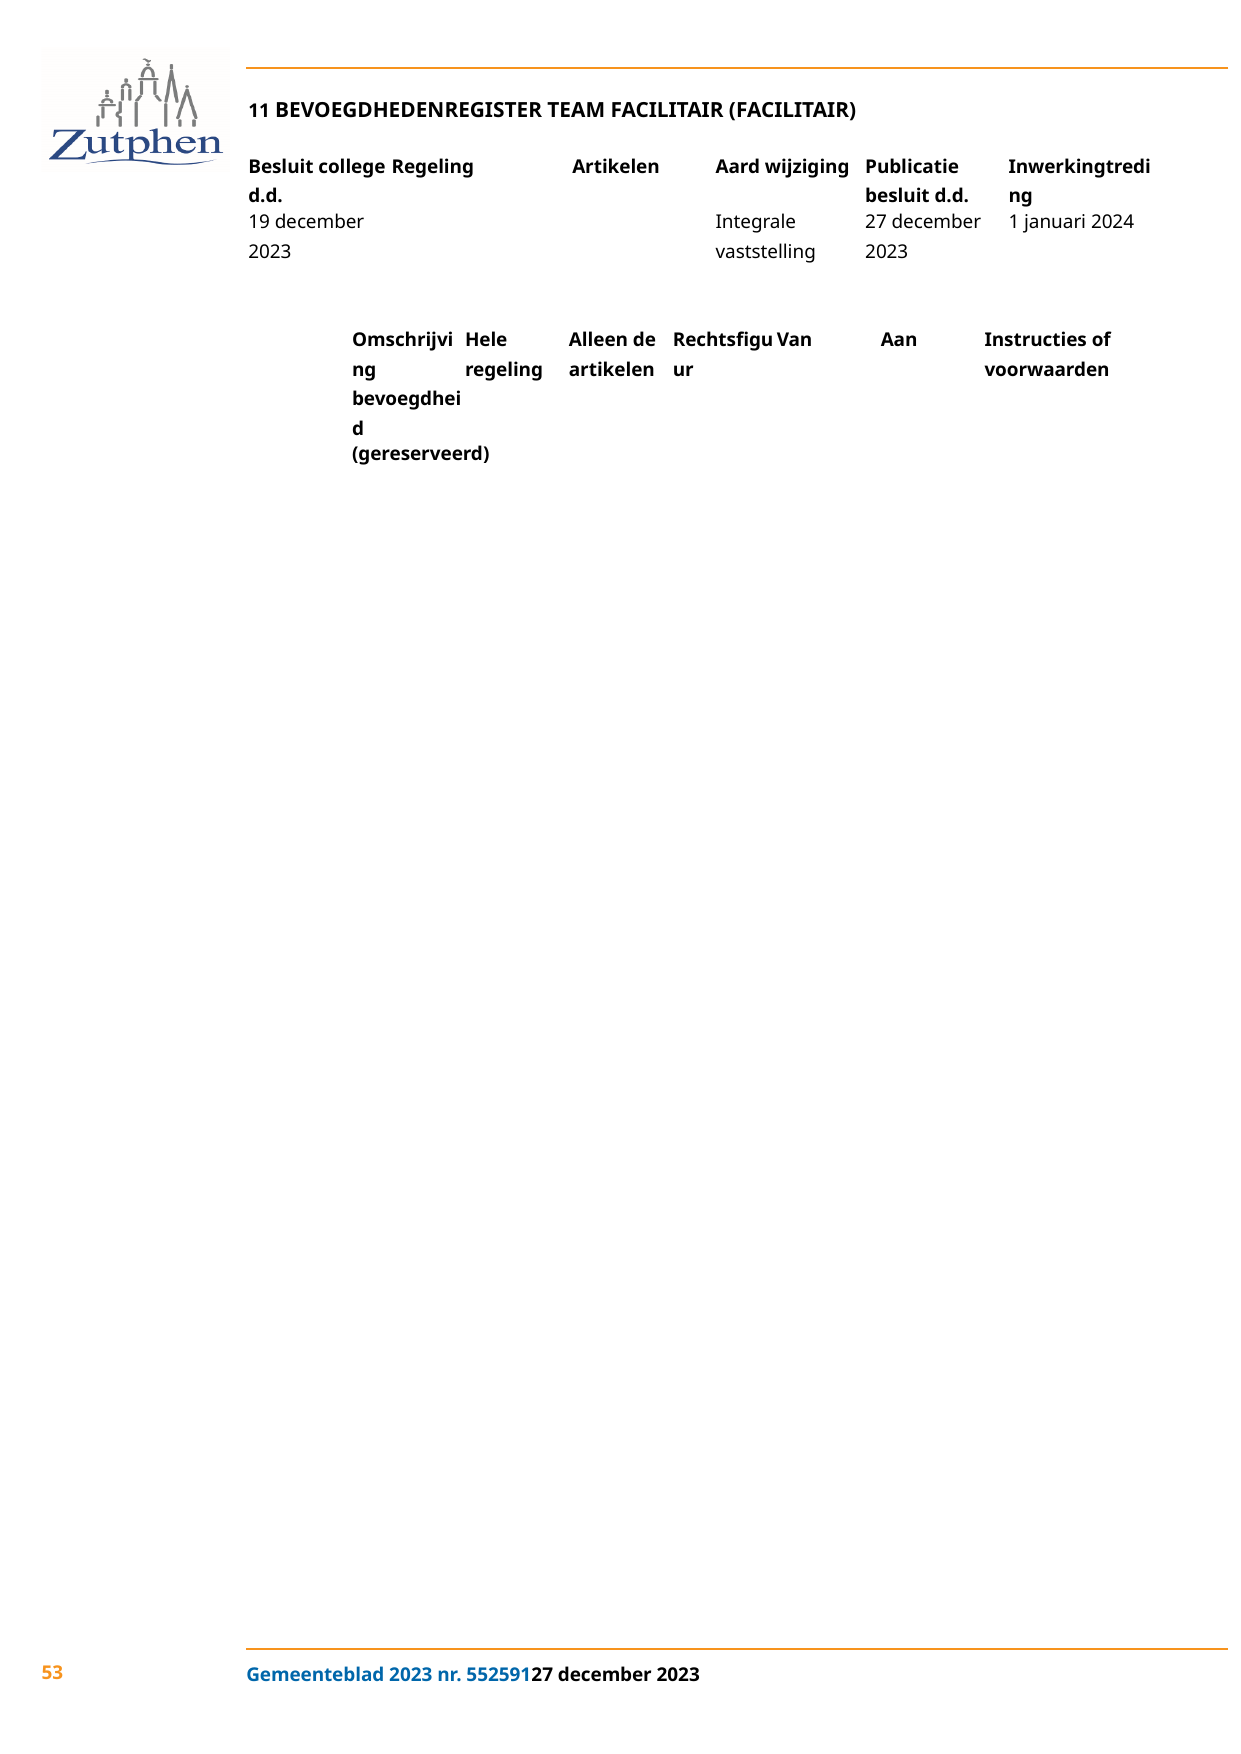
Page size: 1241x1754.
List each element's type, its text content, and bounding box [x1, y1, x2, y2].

table_header Omschrijving bevoegdheid [352, 326, 465, 441]
table_cell [248, 544, 352, 569]
table_cell [673, 569, 777, 595]
table_cell [465, 466, 569, 492]
table_header Alleen de artikelen [569, 326, 673, 441]
table_cell [465, 569, 569, 595]
table_cell [881, 569, 984, 595]
table_cell 19 december 2023 [248, 208, 391, 264]
table_cell [572, 208, 715, 264]
table_cell [777, 569, 881, 595]
table_cell [352, 466, 465, 492]
table_cell [881, 466, 984, 492]
table_cell [881, 492, 984, 518]
table_cell [984, 544, 1152, 569]
table_header Artikelen [572, 153, 715, 208]
table_cell [777, 492, 881, 518]
table_cell [465, 544, 569, 569]
table_cell (gereserveerd) [352, 441, 1152, 466]
table_cell [352, 518, 465, 543]
table_header [248, 326, 352, 441]
table_header Rechtsfiguur [673, 326, 777, 441]
table_cell [984, 518, 1152, 543]
table_header Aan [881, 326, 984, 441]
table_header Regeling [391, 153, 572, 208]
table_cell [248, 569, 352, 595]
table_cell [465, 492, 569, 518]
text 11 BEVOEGDHEDENREGISTER TEAM FACILITAIR (FACILITAIR) [248, 95, 1152, 123]
table_cell [248, 518, 352, 543]
table_cell [673, 466, 777, 492]
table_cell [777, 518, 881, 543]
table_cell [248, 441, 352, 466]
table_cell [352, 569, 465, 595]
table_cell 27 december 2023 [865, 208, 1008, 264]
table_cell [569, 569, 673, 595]
table_cell [352, 492, 465, 518]
table_cell [777, 544, 881, 569]
table_header Van [777, 326, 881, 441]
table_cell [352, 544, 465, 569]
table_header Besluit college d.d. [248, 153, 391, 208]
table_header Inwerkingtreding [1008, 153, 1152, 208]
table_cell [248, 492, 352, 518]
table_cell [569, 518, 673, 543]
table_cell [569, 544, 673, 569]
table_cell [984, 466, 1152, 492]
table_header Instructies of voorwaarden [984, 326, 1152, 441]
table_cell [777, 466, 881, 492]
table_cell [569, 466, 673, 492]
table_cell [248, 466, 352, 492]
table_header Publicatie besluit d.d. [865, 153, 1008, 208]
table_cell [569, 492, 673, 518]
table_cell [673, 492, 777, 518]
table_cell [984, 569, 1152, 595]
table_cell 1 januari 2024 [1008, 208, 1152, 264]
table_cell [881, 518, 984, 543]
table_cell Integrale vaststelling [715, 208, 865, 264]
table_header Hele regeling [465, 326, 569, 441]
table_cell [673, 544, 777, 569]
picture [41, 47, 231, 172]
table_cell [984, 492, 1152, 518]
table_cell [673, 518, 777, 543]
table_cell [881, 544, 984, 569]
table_cell [465, 518, 569, 543]
table_cell [391, 208, 572, 264]
table_header Aard wijziging [715, 153, 865, 208]
